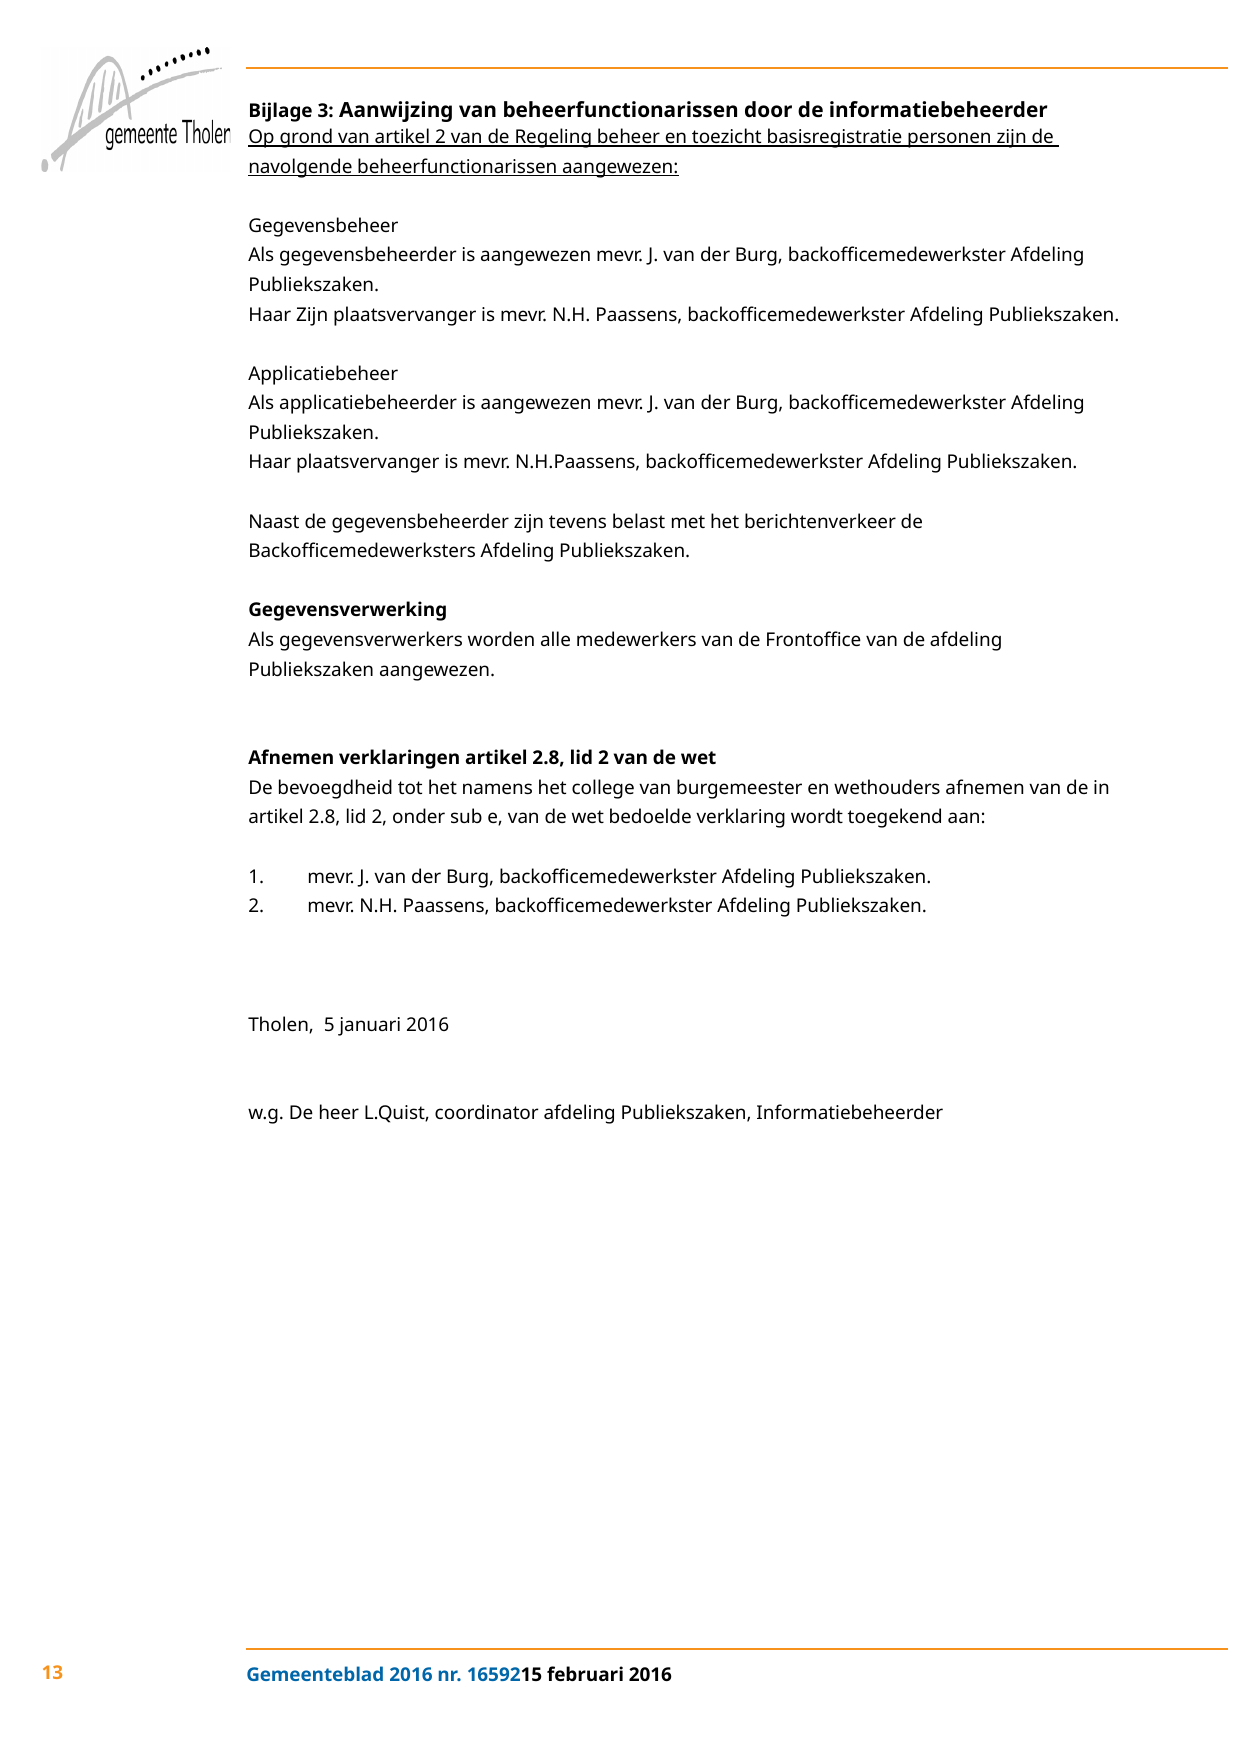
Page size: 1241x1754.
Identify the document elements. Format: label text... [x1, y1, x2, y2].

text Naast de gegevensbeheerder zijn tevens belast met het berichtenverkeer de Backofficemedewerksters Afdeling Publiekszaken. [248, 508, 1152, 563]
text Gegevensbeheer [248, 212, 1152, 238]
text Haar Zijn plaatsvervanger is mevr. N.H. Paassens, backofficemedewerkster Afdeling Publiekszaken. [248, 301, 1152, 327]
text Als gegevensverwerkers worden alle medewerkers van de Frontoffice van de afdeling Publiekszaken aangewezen. [248, 626, 1152, 682]
text Applicatiebeheer [248, 360, 1152, 386]
text Als gegevensbeheerder is aangewezen mevr. J. van der Burg, backofficemedewerkster Afdeling Publiekszaken. [248, 242, 1152, 297]
list mevr. N.H. Paassens, backofficemedewerkster Afdeling Publiekszaken. [248, 892, 1152, 918]
text Haar plaatsvervanger is mevr. N.H.Paassens, backofficemedewerkster Afdeling Publiekszaken. [248, 449, 1152, 474]
text Gegevensverwerking [248, 597, 1152, 622]
picture [41, 47, 231, 172]
text Als applicatiebeheerder is aangewezen mevr. J. van der Burg, backofficemedewerkster Afdeling Publiekszaken. [248, 389, 1152, 445]
text De bevoegdheid tot het namens het college van burgemeester en wethouders afnemen van de in artikel 2.8, lid 2, onder sub e, van de wet bedoelde verklaring wordt toegekend aan: [248, 774, 1152, 829]
text Tholen, 5 januari 2016 [248, 1011, 1152, 1037]
list mevr. J. van der Burg, backofficemedewerkster Afdeling Publiekszaken. [248, 863, 1152, 889]
text w.g. De heer L.Quist, coordinator afdeling Publiekszaken, Informatiebeheerder [248, 1099, 1152, 1125]
text Afnemen verklaringen artikel 2.8, lid 2 van de wet [248, 744, 1152, 770]
text Bijlage 3: Aanwijzing van beheerfunctionarissen door de informatiebeheerder [248, 95, 1152, 123]
text Op grond van artikel 2 van de Regeling beheer en toezicht basisregistratie personen zijn de navolgende beheerfunctionarissen aangewezen: [248, 123, 1152, 179]
